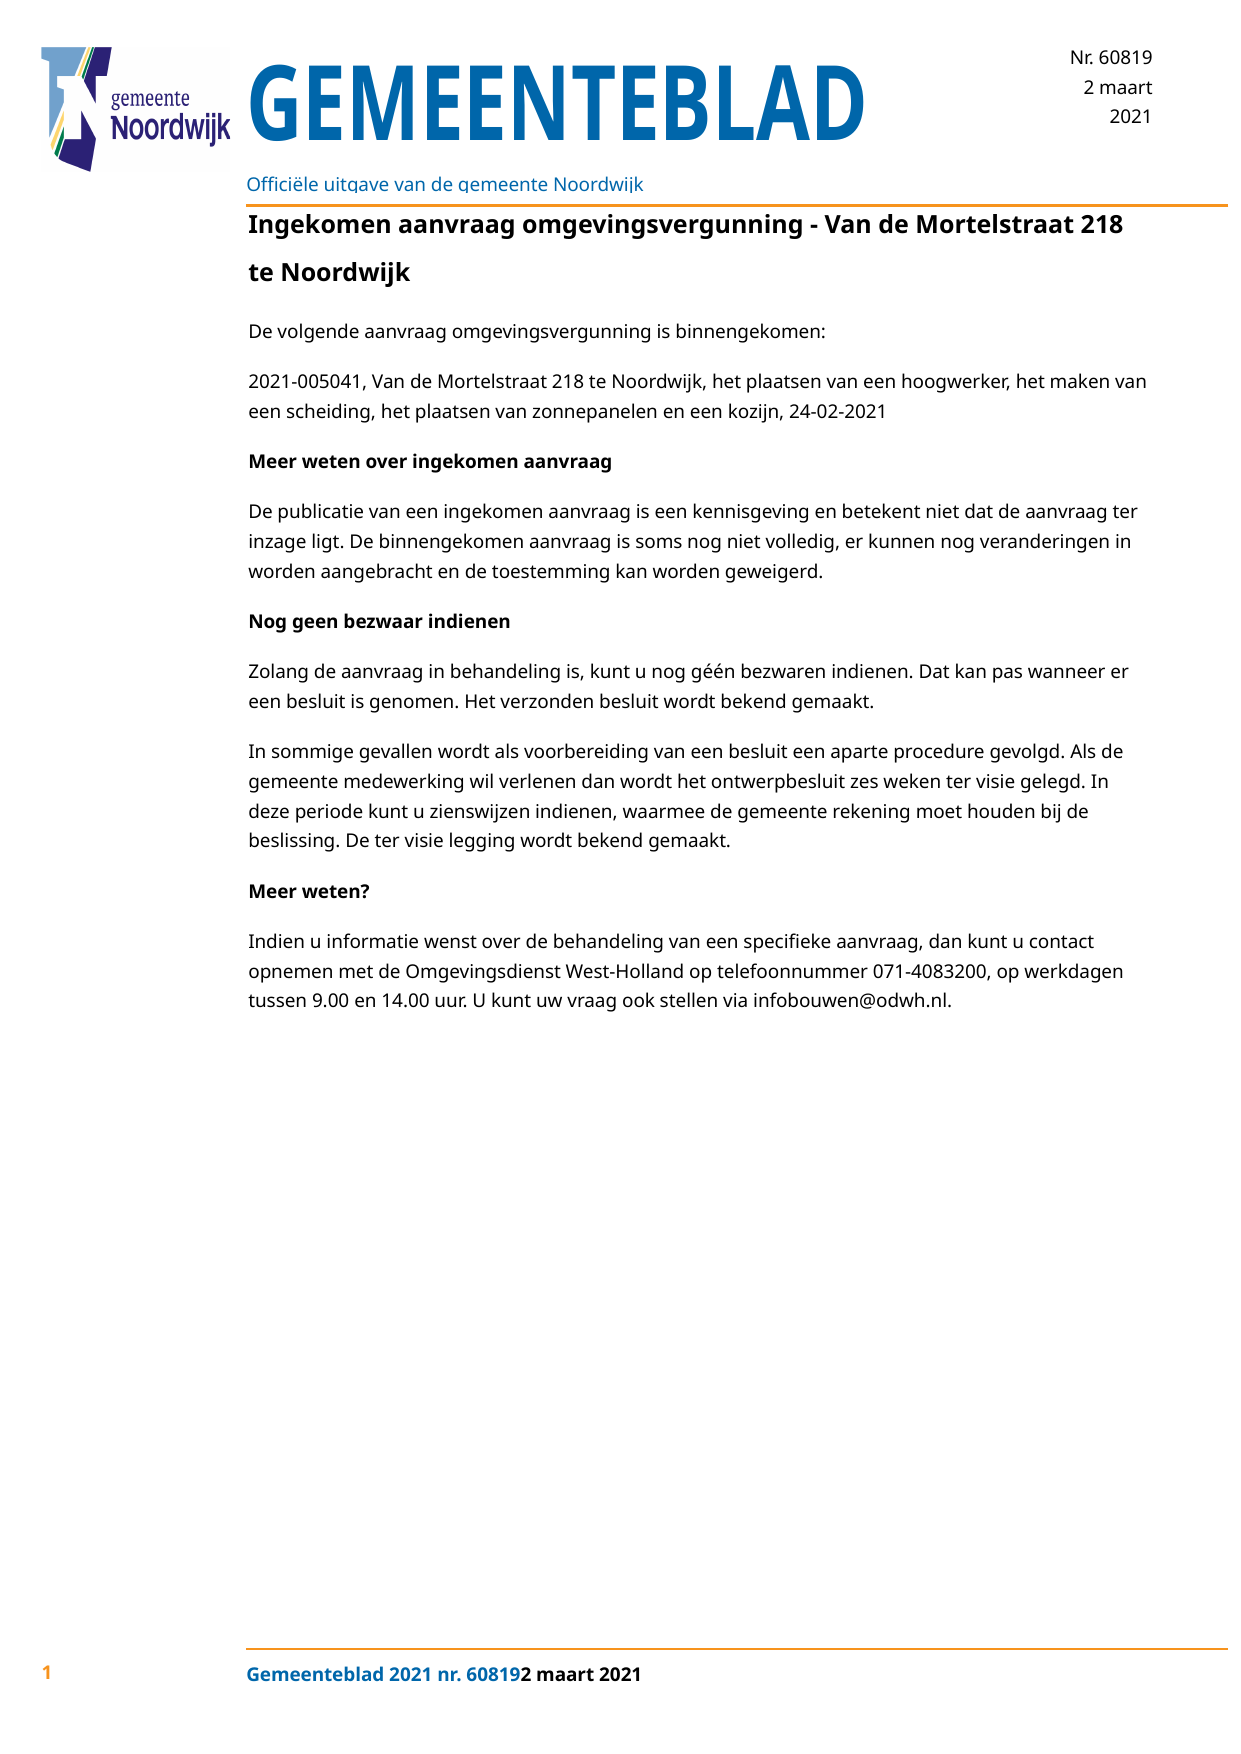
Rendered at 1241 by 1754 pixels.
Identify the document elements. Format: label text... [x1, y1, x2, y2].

picture [41, 47, 231, 172]
text Meer weten? [248, 878, 1152, 904]
text Ingekomen aanvraag omgevingsvergunning - Van de Mortelstraat 218 te Noordwijk [248, 207, 1152, 288]
text Indien u informatie wenst over de behandeling van een specifieke aanvraag, dan kunt u contact opnemen met de Omgevingsdienst West-Holland op telefoonnummer 071-4083200, op werkdagen tussen 9.00 en 14.00 uur. U kunt uw vraag ook stellen via infobouwen@odwh.nl. [248, 928, 1152, 1013]
text Meer weten over ingekomen aanvraag [248, 448, 1152, 474]
text Nog geen bezwaar indienen [248, 608, 1152, 634]
text Zolang de aanvraag in behandeling is, kunt u nog géén bezwaren indienen. Dat kan pas wanneer er een besluit is genomen. Het verzonden besluit wordt bekend gemaakt. [248, 659, 1152, 714]
text 2021-005041, Van de Mortelstraat 218 te Noordwijk, het plaatsen van een hoogwerker, het maken van een scheiding, het plaatsen van zonnepanelen en een kozijn, 24-02-2021 [248, 368, 1152, 424]
text De publicatie van een ingekomen aanvraag is een kennisgeving en betekent niet dat de aanvraag ter inzage ligt. De binnengekomen aanvraag is soms nog niet volledig, er kunnen nog veranderingen in worden aangebracht en de toestemming kan worden geweigerd. [248, 499, 1152, 584]
text De volgende aanvraag omgevingsvergunning is binnengekomen: [248, 318, 1152, 344]
text In sommige gevallen wordt als voorbereiding van een besluit een aparte procedure gevolgd. Als de gemeente medewerking wil verlenen dan wordt het ontwerpbesluit zes weken ter visie gelegd. In deze periode kunt u zienswijzen indienen, waarmee de gemeente rekening moet houden bij de beslissing. De ter visie legging wordt bekend gemaakt. [248, 739, 1152, 853]
